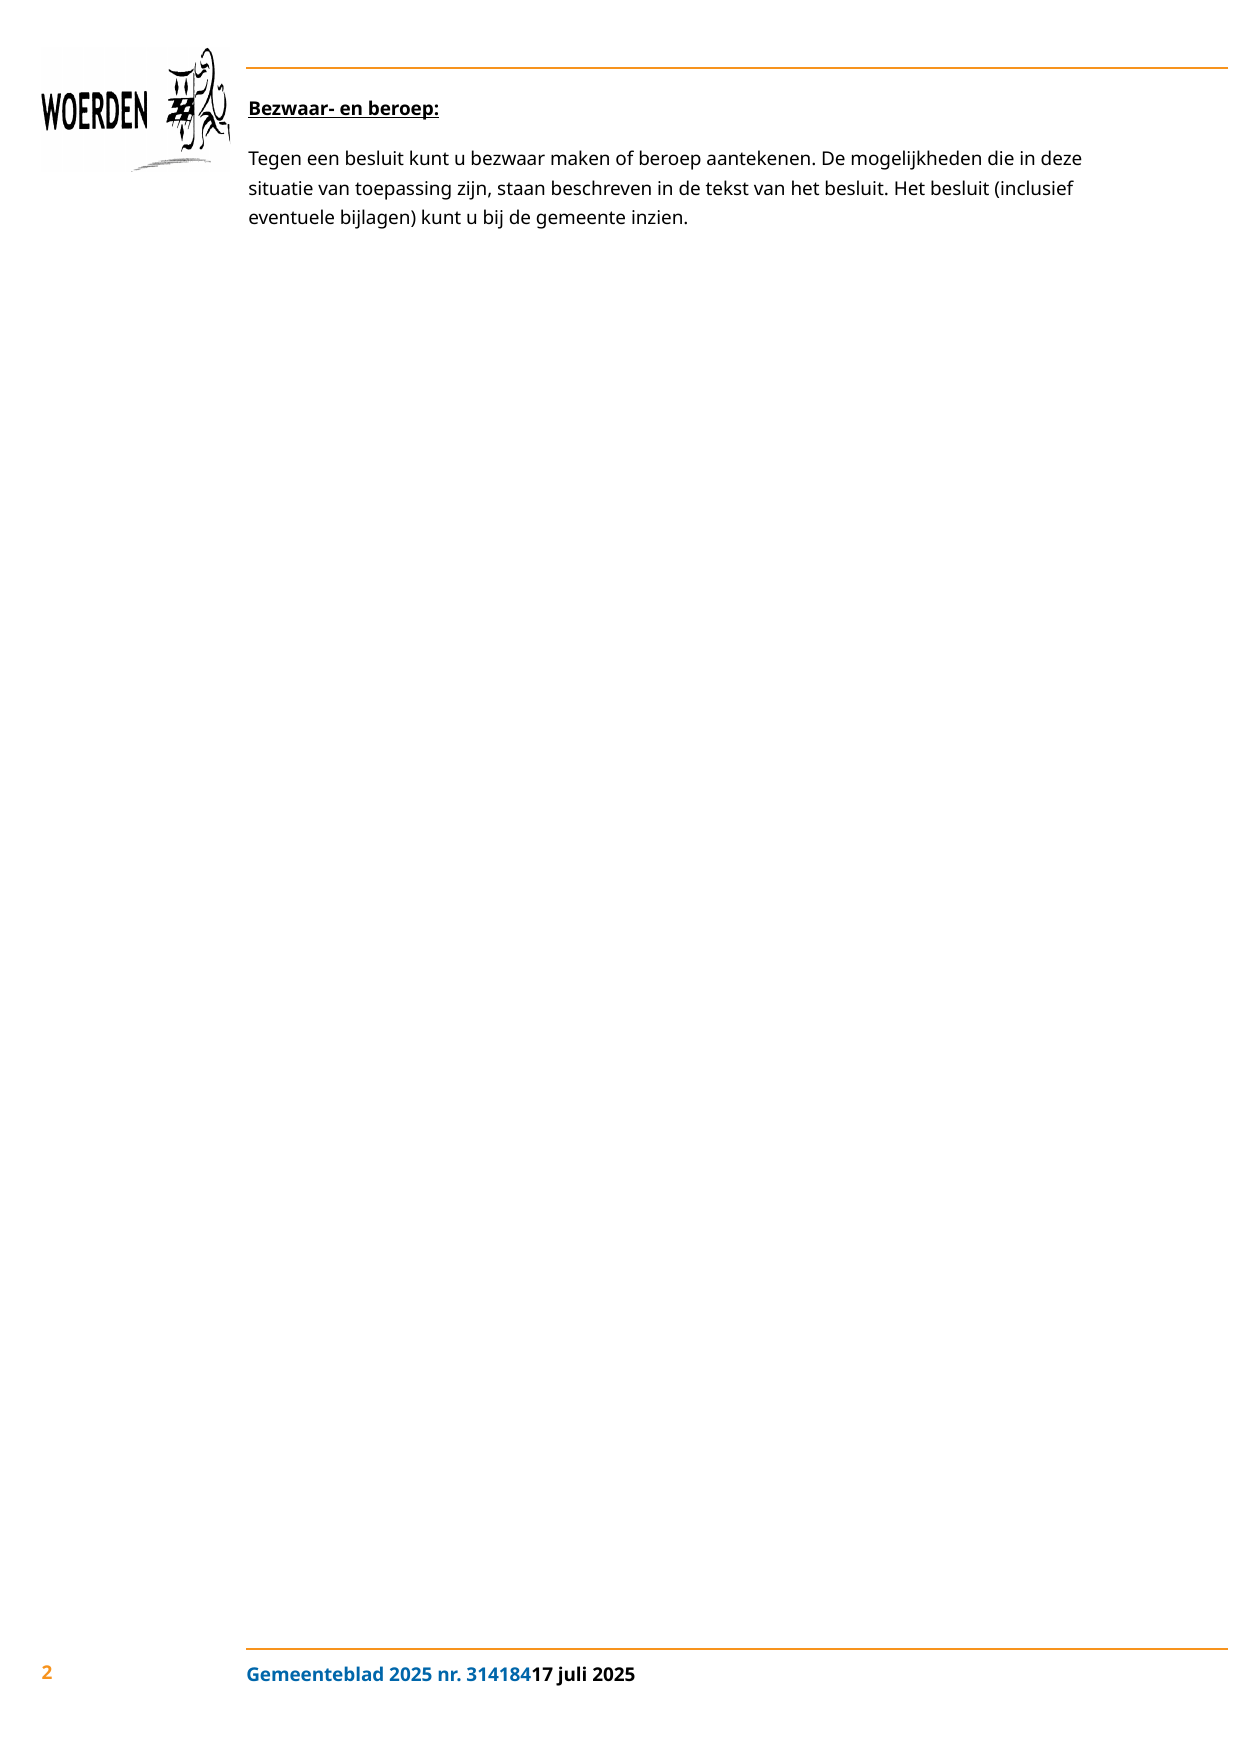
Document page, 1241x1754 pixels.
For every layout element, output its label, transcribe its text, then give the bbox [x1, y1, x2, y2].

picture [41, 47, 231, 172]
text Tegen een besluit kunt u bezwaar maken of beroep aantekenen. De mogelijkheden die in deze situatie van toepassing zijn, staan beschreven in de tekst van het besluit. Het besluit (inclusief eventuele bijlagen) kunt u bij de gemeente inzien. [248, 145, 1152, 230]
text Bezwaar- en beroep: [248, 95, 1152, 121]
